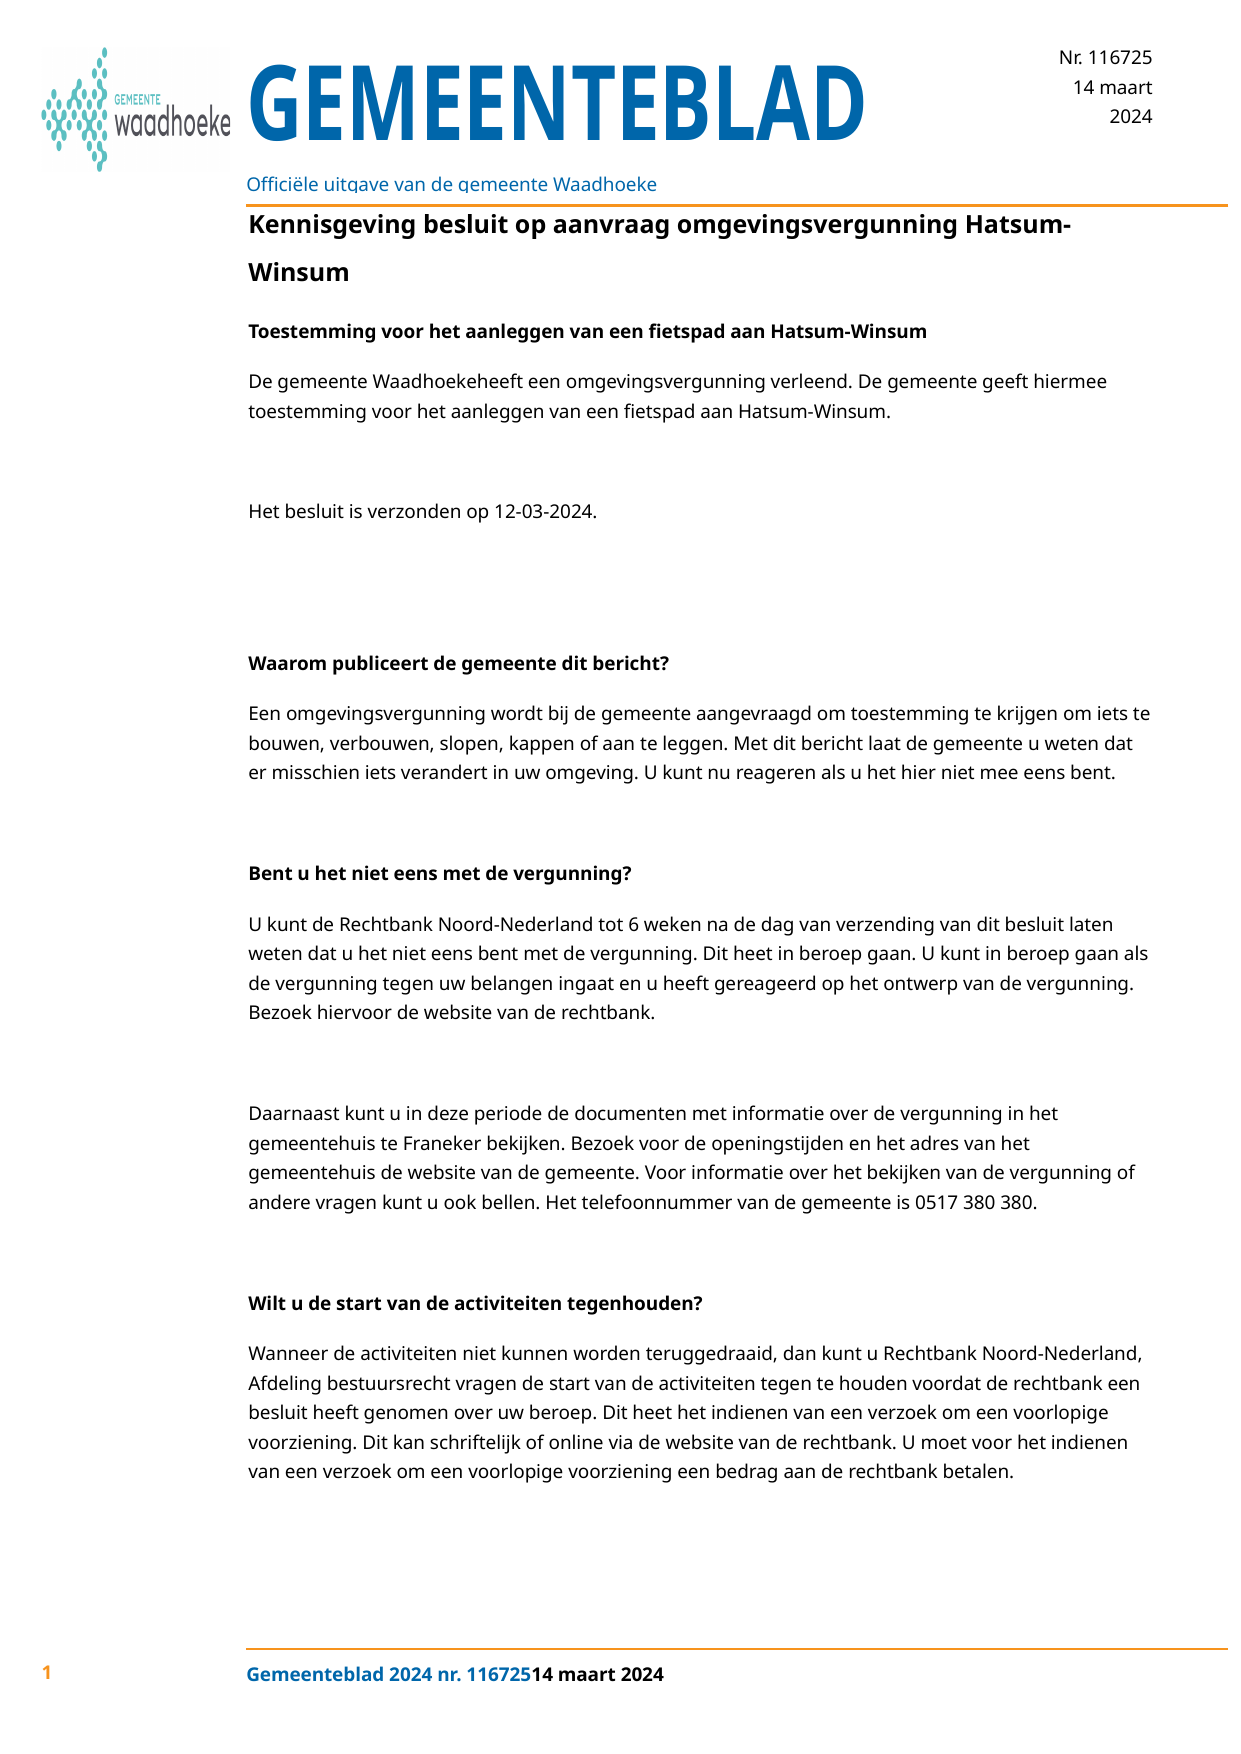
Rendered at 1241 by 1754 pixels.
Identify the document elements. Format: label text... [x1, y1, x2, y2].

text De gemeente Waadhoekeheeft een omgevingsvergunning verleend. De gemeente geeft hiermee toestemming voor het aanleggen van een fietspad aan Hatsum-Winsum. [248, 368, 1152, 424]
text Wanneer de activiteiten niet kunnen worden teruggedraaid, dan kunt u Rechtbank Noord-Nederland, Afdeling bestuursrecht vragen de start van de activiteiten tegen te houden voordat de rechtbank een besluit heeft genomen over uw beroep. Dit heet het indienen van een verzoek om een voorlopige voorziening. Dit kan schriftelijk of online via de website van de rechtbank. U moet voor het indienen van een verzoek om een voorlopige voorziening een bedrag aan de rechtbank betalen. [248, 1340, 1152, 1484]
picture [41, 47, 231, 172]
text Kennisgeving besluit op aanvraag omgevingsvergunning Hatsum-Winsum [248, 207, 1152, 288]
text Een omgevingsvergunning wordt bij de gemeente aangevraagd om toestemming te krijgen om iets te bouwen, verbouwen, slopen, kappen of aan te leggen. Met dit bericht laat de gemeente u weten dat er misschien iets verandert in uw omgeving. U kunt nu reageren als u het hier niet mee eens bent. [248, 700, 1152, 785]
text Bent u het niet eens met de vergunning? [248, 860, 1152, 886]
text Het besluit is verzonden op 12-03-2024. [248, 499, 1152, 524]
text Daarnaast kunt u in deze periode de documenten met informatie over de vergunning in het gemeentehuis te Franeker bekijken. Bezoek voor de openingstijden en het adres van het gemeentehuis de website van de gemeente. Voor informatie over het bekijken van de vergunning of andere vragen kunt u ook bellen. Het telefoonnummer van de gemeente is 0517 380 380. [248, 1100, 1152, 1215]
text Waarom publiceert de gemeente dit bericht? [248, 650, 1152, 676]
text U kunt de Rechtbank Noord-Nederland tot 6 weken na de dag van verzending van dit besluit laten weten dat u het niet eens bent met de vergunning. Dit heet in beroep gaan. U kunt in beroep gaan als de vergunning tegen uw belangen ingaat en u heeft gereageerd op het ontwerp van de vergunning. Bezoek hiervoor de website van de rechtbank. [248, 911, 1152, 1025]
text Wilt u de start van de activiteiten tegenhouden? [248, 1290, 1152, 1316]
text Toestemming voor het aanleggen van een fietspad aan Hatsum-Winsum [248, 318, 1152, 344]
